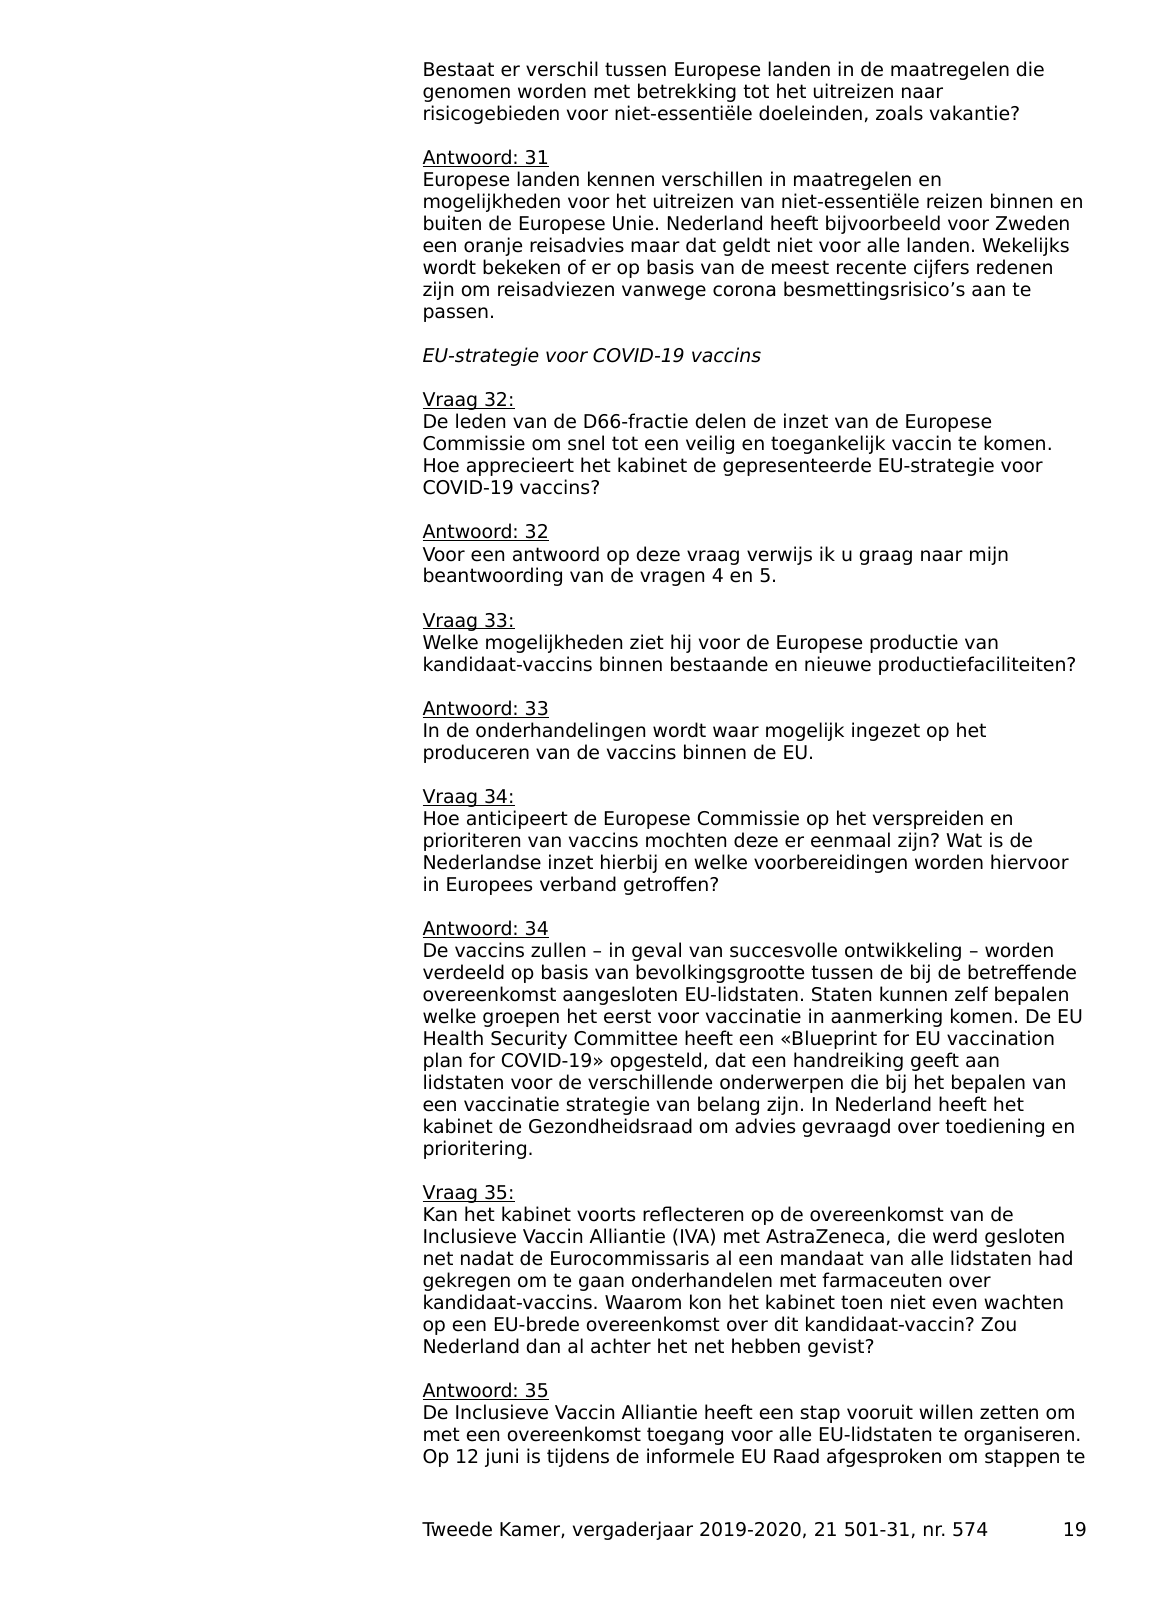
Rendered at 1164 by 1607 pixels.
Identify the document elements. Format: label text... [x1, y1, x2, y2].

text Europese landen kennen verschillen in maatregelen en mogelijkheden voor het uitreizen van niet-essentiële reizen binnen en buiten de Europese Unie. Nederland heeft bijvoorbeeld voor Zweden een oranje reisadvies maar dat geldt niet voor alle landen. Wekelijks wordt bekeken of er op basis van de meest recente cijfers redenen zijn om reisadviezen vanwege corona besmettingsrisico’s aan te passen. [422, 169, 1087, 323]
text De vaccins zullen – in geval van succesvolle ontwikkeling – worden verdeeld op basis van bevolkingsgrootte tussen de bij de betreffende overeenkomst aangesloten EU-lidstaten. Staten kunnen zelf bepalen welke groepen het eerst voor vaccinatie in aanmerking komen. De EU Health Security Committee heeft een «Blueprint for EU vaccination plan for COVID-19» opgesteld, dat een handreiking geeft aan lidstaten voor de verschillende onderwerpen die bij het bepalen van een vaccinatie strategie van belang zijn. In Nederland heeft het kabinet de Gezondheidsraad om advies gevraagd over toediening en prioritering. [422, 940, 1087, 1160]
text Hoe anticipeert de Europese Commissie op het verspreiden en prioriteren van vaccins mochten deze er eenmaal zijn? Wat is de Nederlandse inzet hierbij en welke voorbereidingen worden hiervoor in Europees verband getroffen? [422, 808, 1087, 896]
text Antwoord: 32 [422, 521, 1087, 543]
text Antwoord: 31 [422, 147, 1087, 169]
text Welke mogelijkheden ziet hij voor de Europese productie van kandidaat-vaccins binnen bestaande en nieuwe productiefaciliteiten? [422, 632, 1087, 676]
subtitle EU-strategie voor COVID-19 vaccins [422, 345, 1087, 367]
text Vraag 34: [422, 786, 1087, 808]
text De leden van de D66-fractie delen de inzet van de Europese Commissie om snel tot een veilig en toegankelijk vaccin te komen. Hoe apprecieert het kabinet de gepresenteerde EU-strategie voor COVID-19 vaccins? [422, 411, 1087, 499]
text De Inclusieve Vaccin Alliantie heeft een stap vooruit willen zetten om met een overeenkomst toegang voor alle EU-lidstaten te organiseren. Op 12 juni is tijdens de informele EU Raad afgesproken om stappen te [422, 1402, 1087, 1468]
text Antwoord: 33 [422, 698, 1087, 720]
text Bestaat er verschil tussen Europese landen in de maatregelen die genomen worden met betrekking tot het uitreizen naar risicogebieden voor niet-essentiële doeleinden, zoals vakantie? [422, 59, 1087, 125]
text Vraag 32: [422, 389, 1087, 411]
text Antwoord: 35 [422, 1380, 1087, 1402]
text Voor een antwoord op deze vraag verwijs ik u graag naar mijn beantwoording van de vragen 4 en 5. [422, 543, 1087, 587]
text Kan het kabinet voorts reflecteren op de overeenkomst van de Inclusieve Vaccin Alliantie (IVA) met AstraZeneca, die werd gesloten net nadat de Eurocommissaris al een mandaat van alle lidstaten had gekregen om te gaan onderhandelen met farmaceuten over kandidaat-vaccins. Waarom kon het kabinet toen niet even wachten op een EU-brede overeenkomst over dit kandidaat-vaccin? Zou Nederland dan al achter het net hebben gevist? [422, 1204, 1087, 1358]
text In de onderhandelingen wordt waar mogelijk ingezet op het produceren van de vaccins binnen de EU. [422, 720, 1087, 764]
text Vraag 33: [422, 609, 1087, 632]
text Vraag 35: [422, 1182, 1087, 1204]
text Antwoord: 34 [422, 918, 1087, 940]
